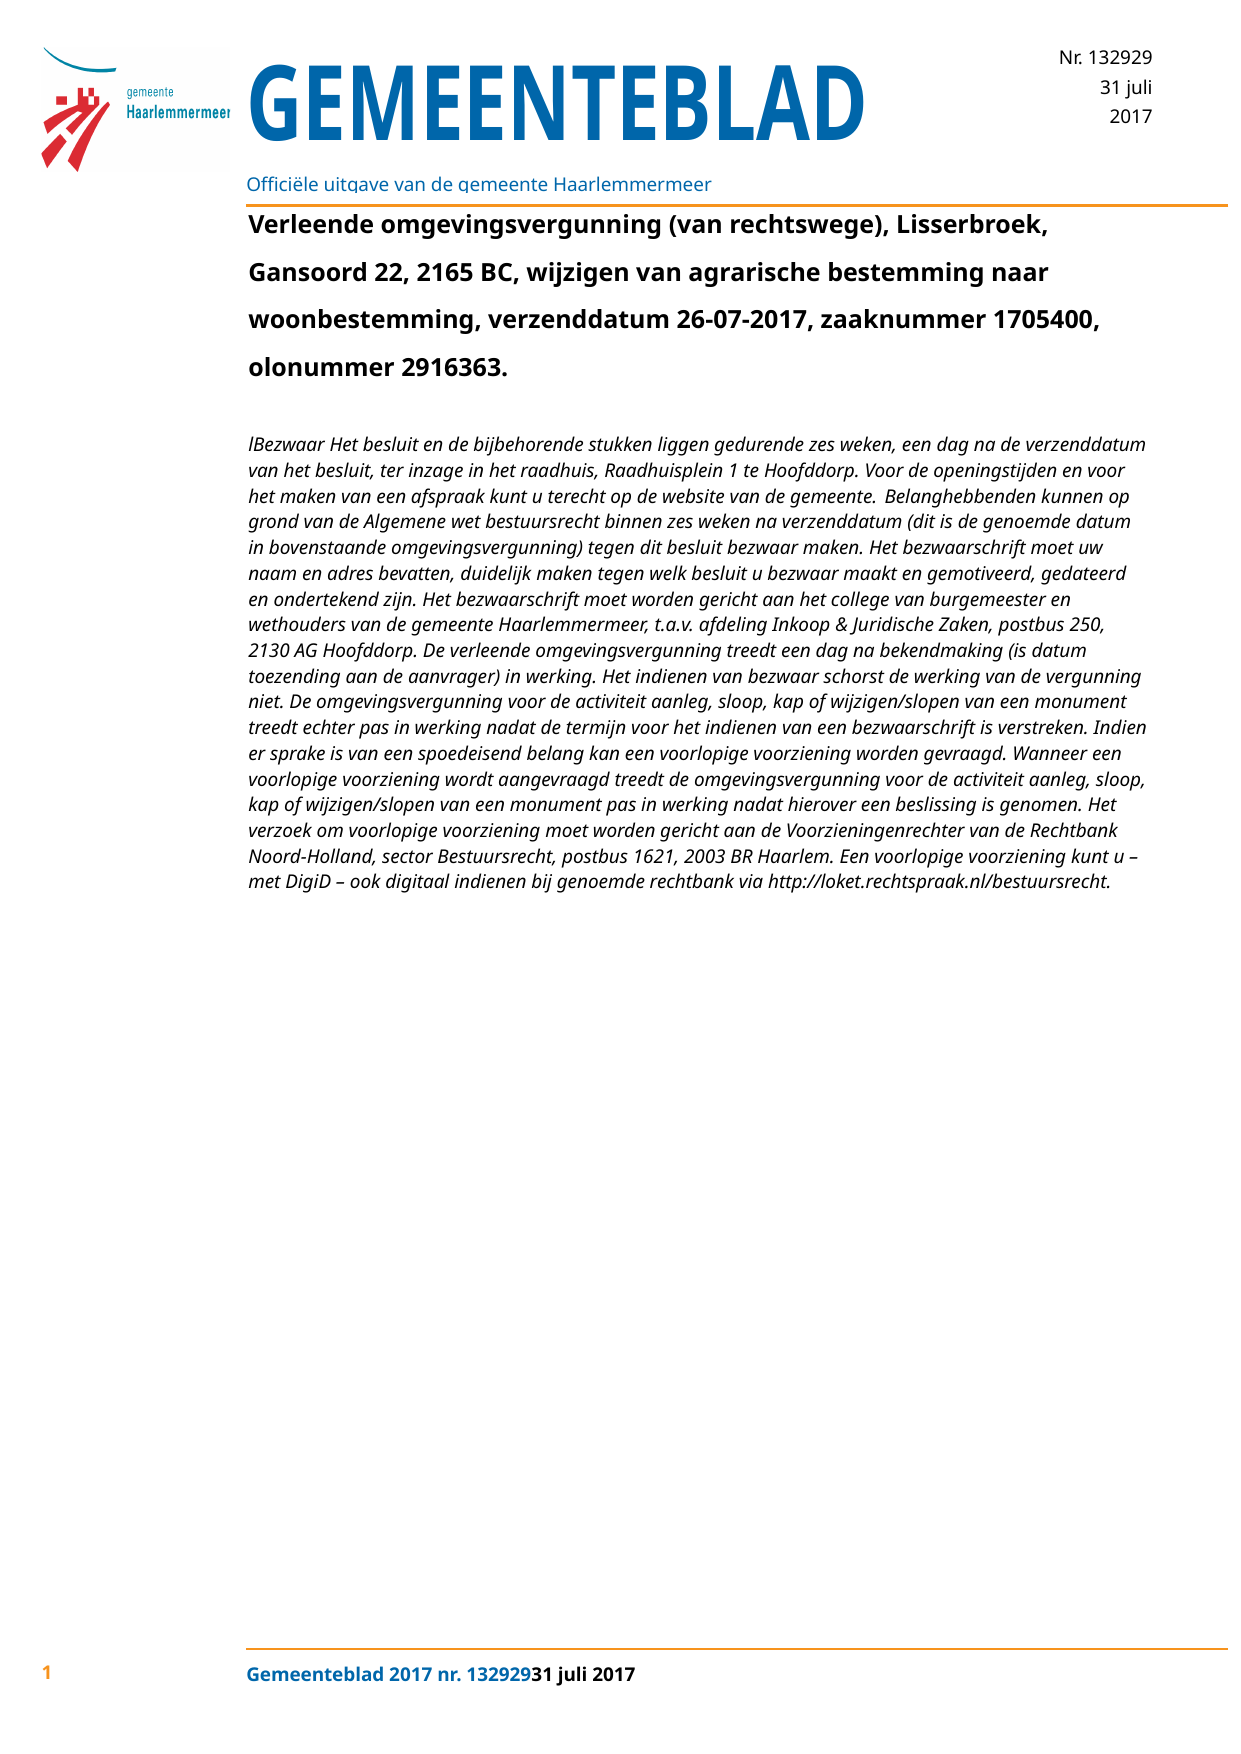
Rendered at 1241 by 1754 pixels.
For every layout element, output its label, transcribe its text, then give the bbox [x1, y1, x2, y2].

text lBezwaar Het besluit en de bijbehorende stukken liggen gedurende zes weken, een dag na de verzenddatum van het besluit, ter inzage in het raadhuis, Raadhuisplein 1 te Hoofddorp. Voor de openingstijden en voor het maken van een afspraak kunt u terecht op de website van de gemeente. Belanghebbenden kunnen op grond van de Algemene wet bestuursrecht binnen zes weken na verzenddatum (dit is de genoemde datum in bovenstaande omgevingsvergunning) tegen dit besluit bezwaar maken. Het bezwaarschrift moet uw naam en adres bevatten, duidelijk maken tegen welk besluit u bezwaar maakt en gemotiveerd, gedateerd en ondertekend zijn. Het bezwaarschrift moet worden gericht aan het college van burgemeester en wethouders van de gemeente Haarlemmermeer, t.a.v. afdeling Inkoop & Juridische Zaken, postbus 250, 2130 AG Hoofddorp. De verleende omgevingsvergunning treedt een dag na bekendmaking (is datum toezending aan de aanvrager) in werking. Het indienen van bezwaar schorst de werking van de vergunning niet. De omgevingsvergunning voor de activiteit aanleg, sloop, kap of wijzigen/slopen van een monument treedt echter pas in werking nadat de termijn voor het indienen van een bezwaarschrift is verstreken. Indien er sprake is van een spoedeisend belang kan een voorlopige voorziening worden gevraagd. Wanneer een voorlopige voorziening wordt aangevraagd treedt de omgevingsvergunning voor de activiteit aanleg, sloop, kap of wijzigen/slopen van een monument pas in werking nadat hierover een beslissing is genomen. Het verzoek om voorlopige voorziening moet worden gericht aan de Voorzieningenrechter van de Rechtbank Noord-Holland, sector Bestuursrecht, postbus 1621, 2003 BR Haarlem. Een voorlopige voorziening kunt u – met DigiD – ook digitaal indienen bij genoemde rechtbank via http://loket.rechtspraak.nl/bestuursrecht. [248, 431, 1152, 894]
picture [41, 47, 231, 172]
text Verleende omgevingsvergunning (van rechtswege), Lisserbroek, Gansoord 22, 2165 BC, wijzigen van agrarische bestemming naar woonbestemming, verzenddatum 26-07-2017, zaaknummer 1705400, olonummer 2916363. [248, 207, 1152, 384]
